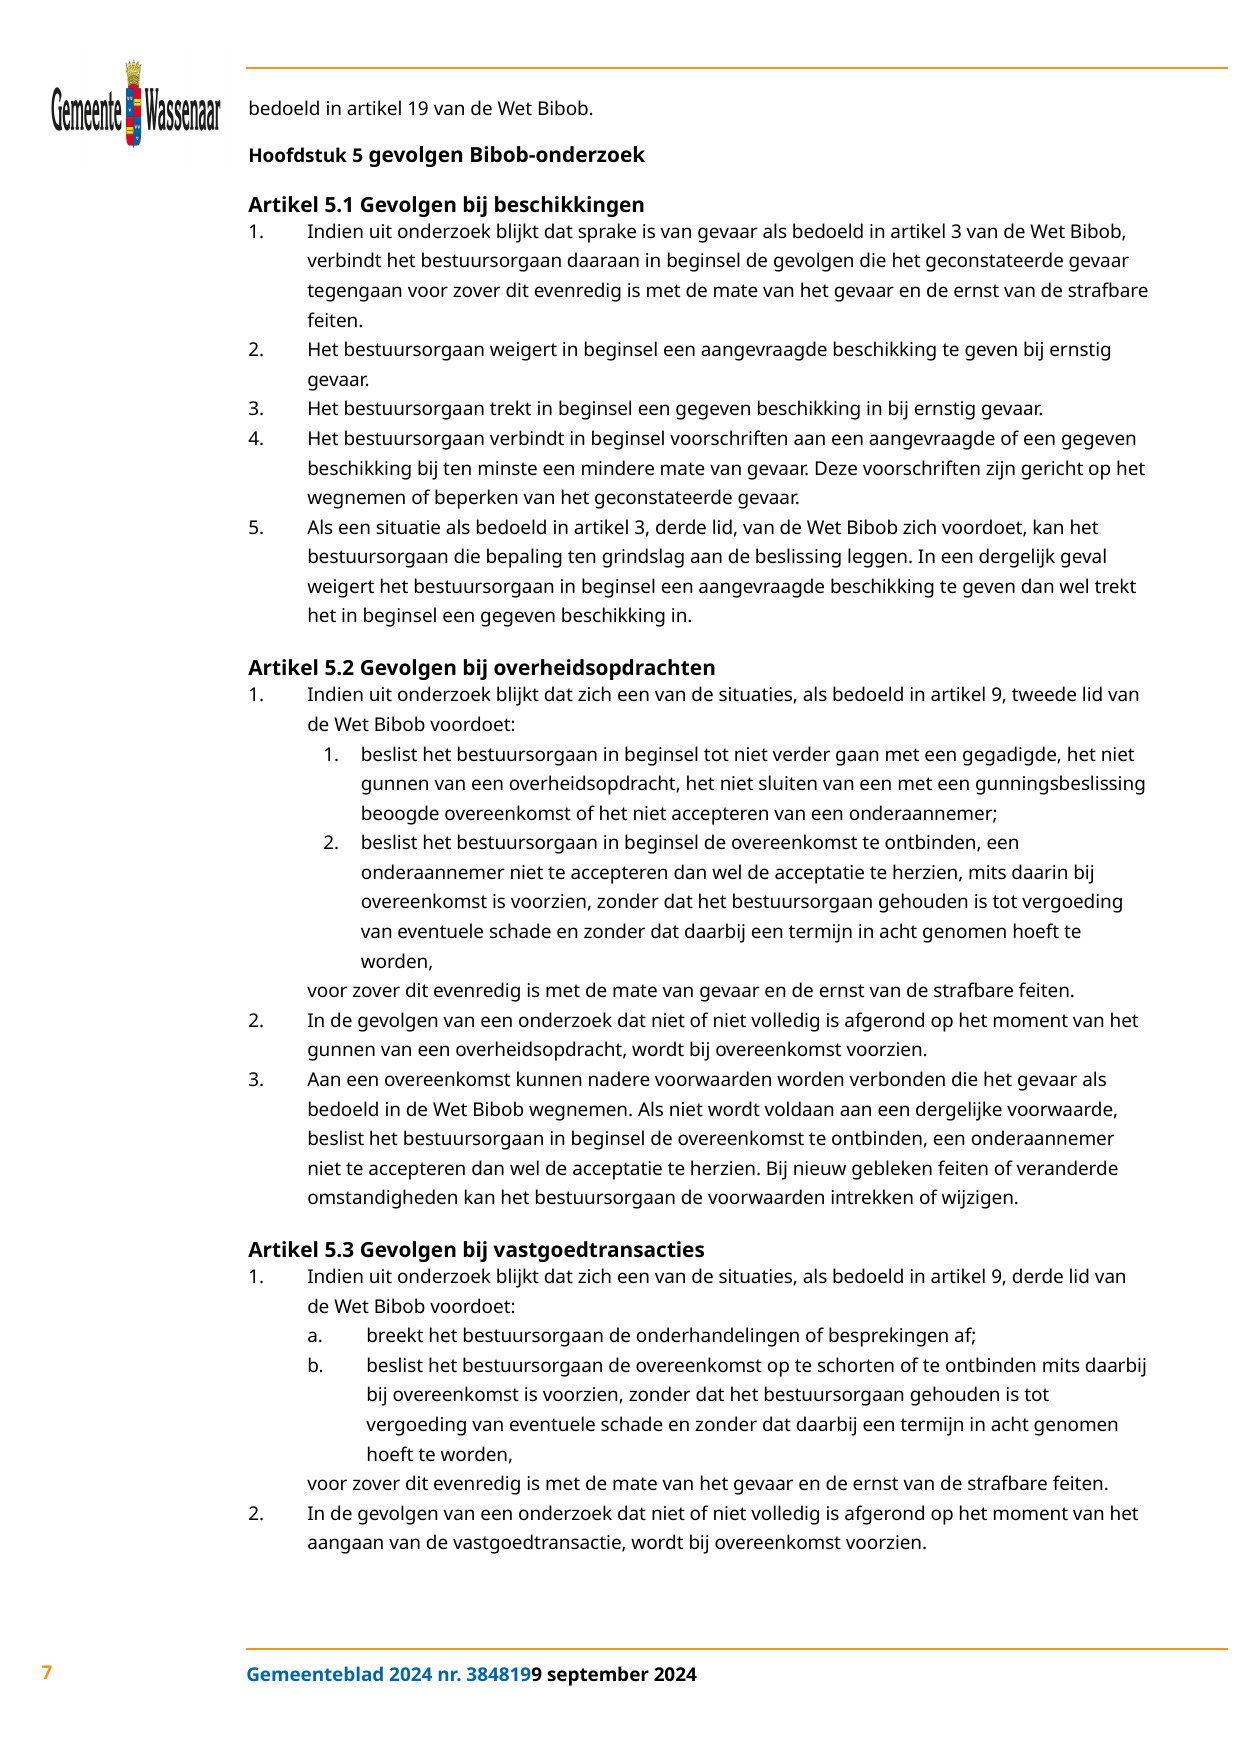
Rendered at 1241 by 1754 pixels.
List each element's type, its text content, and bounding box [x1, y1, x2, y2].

list Indien uit onderzoek blijkt dat zich een van de situaties, als bedoeld in artikel 9, tweede lid van de Wet Bibob voordoet: [248, 682, 1152, 737]
list In de gevolgen van een onderzoek dat niet of niet volledig is afgerond op het moment van het aangaan van de vastgoedtransactie, wordt bij overeenkomst voorzien. [248, 1500, 1152, 1555]
list Als een situatie als bedoeld in artikel 3, derde lid, van de Wet Bibob zich voordoet, kan het bestuursorgaan die bepaling ten grindslag aan de beslissing leggen. In een dergelijk geval weigert het bestuursorgaan in beginsel een aangevraagde beschikking te geven dan wel trekt het in beginsel een gegeven beschikking in. [248, 514, 1152, 628]
list voor zover dit evenredig is met de mate van gevaar en de ernst van de strafbare feiten. [248, 977, 1152, 1003]
list In de gevolgen van een onderzoek dat niet of niet volledig is afgerond op het moment van het gunnen van een overheidsopdracht, wordt bij overeenkomst voorzien. [248, 1007, 1152, 1062]
list breekt het bestuursorgaan de onderhandelingen of besprekingen af; [307, 1322, 1152, 1348]
text Artikel 5.3 Gevolgen bij vastgoedtransacties [248, 1235, 1152, 1263]
text Hoofdstuk 5 gevolgen Bibob-onderzoek [248, 140, 1152, 169]
text bedoeld in artikel 19 van de Wet Bibob. [248, 95, 1152, 121]
list Indien uit onderzoek blijkt dat sprake is van gevaar als bedoeld in artikel 3 van de Wet Bibob, verbindt het bestuursorgaan daaraan in beginsel de gevolgen die het geconstateerde gevaar tegengaan voor zover dit evenredig is met de mate van het gevaar en de ernst van de strafbare feiten. [248, 218, 1152, 333]
list Het bestuursorgaan weigert in beginsel een aangevraagde beschikking te geven bij ernstig gevaar. [248, 336, 1152, 392]
text Artikel 5.2 Gevolgen bij overheidsopdrachten [248, 653, 1152, 682]
list beslist het bestuursorgaan in beginsel de overeenkomst te ontbinden, een onderaannemer niet te accepteren dan wel de acceptatie te herzien, mits daarin bij overeenkomst is voorzien, zonder dat het bestuursorgaan gehouden is tot vergoeding van eventuele schade en zonder dat daarbij een termijn in acht genomen hoeft te worden, [323, 829, 1152, 973]
list beslist het bestuursorgaan de overeenkomst op te schorten of te ontbinden mits daarbij bij overeenkomst is voorzien, zonder dat het bestuursorgaan gehouden is tot vergoeding van eventuele schade en zonder dat daarbij een termijn in acht genomen hoeft te worden, [307, 1352, 1152, 1467]
list voor zover dit evenredig is met de mate van het gevaar en de ernst van de strafbare feiten. [248, 1470, 1152, 1496]
list beslist het bestuursorgaan in beginsel tot niet verder gaan met een gegadigde, het niet gunnen van een overheidsopdracht, het niet sluiten van een met een gunningsbeslissing beoogde overeenkomst of het niet accepteren van een onderaannemer; [323, 741, 1152, 826]
text Artikel 5.1 Gevolgen bij beschikkingen [248, 190, 1152, 218]
list Het bestuursorgaan trekt in beginsel een gegeven beschikking in bij ernstig gevaar. [248, 396, 1152, 421]
list Aan een overeenkomst kunnen nadere voorwaarden worden verbonden die het gevaar als bedoeld in de Wet Bibob wegnemen. Als niet wordt voldaan aan een dergelijke voorwaarde, beslist het bestuursorgaan in beginsel de overeenkomst te ontbinden, een onderaannemer niet te accepteren dan wel de acceptatie te herzien. Bij nieuw gebleken feiten of veranderde omstandigheden kan het bestuursorgaan de voorwaarden intrekken of wijzigen. [248, 1066, 1152, 1210]
list Het bestuursorgaan verbindt in beginsel voorschriften aan een aangevraagde of een gegeven beschikking bij ten minste een mindere mate van gevaar. Deze voorschriften zijn gericht op het wegnemen of beperken van het geconstateerde gevaar. [248, 425, 1152, 510]
list Indien uit onderzoek blijkt dat zich een van de situaties, als bedoeld in artikel 9, derde lid van de Wet Bibob voordoet: [248, 1263, 1152, 1319]
picture [41, 47, 231, 172]
